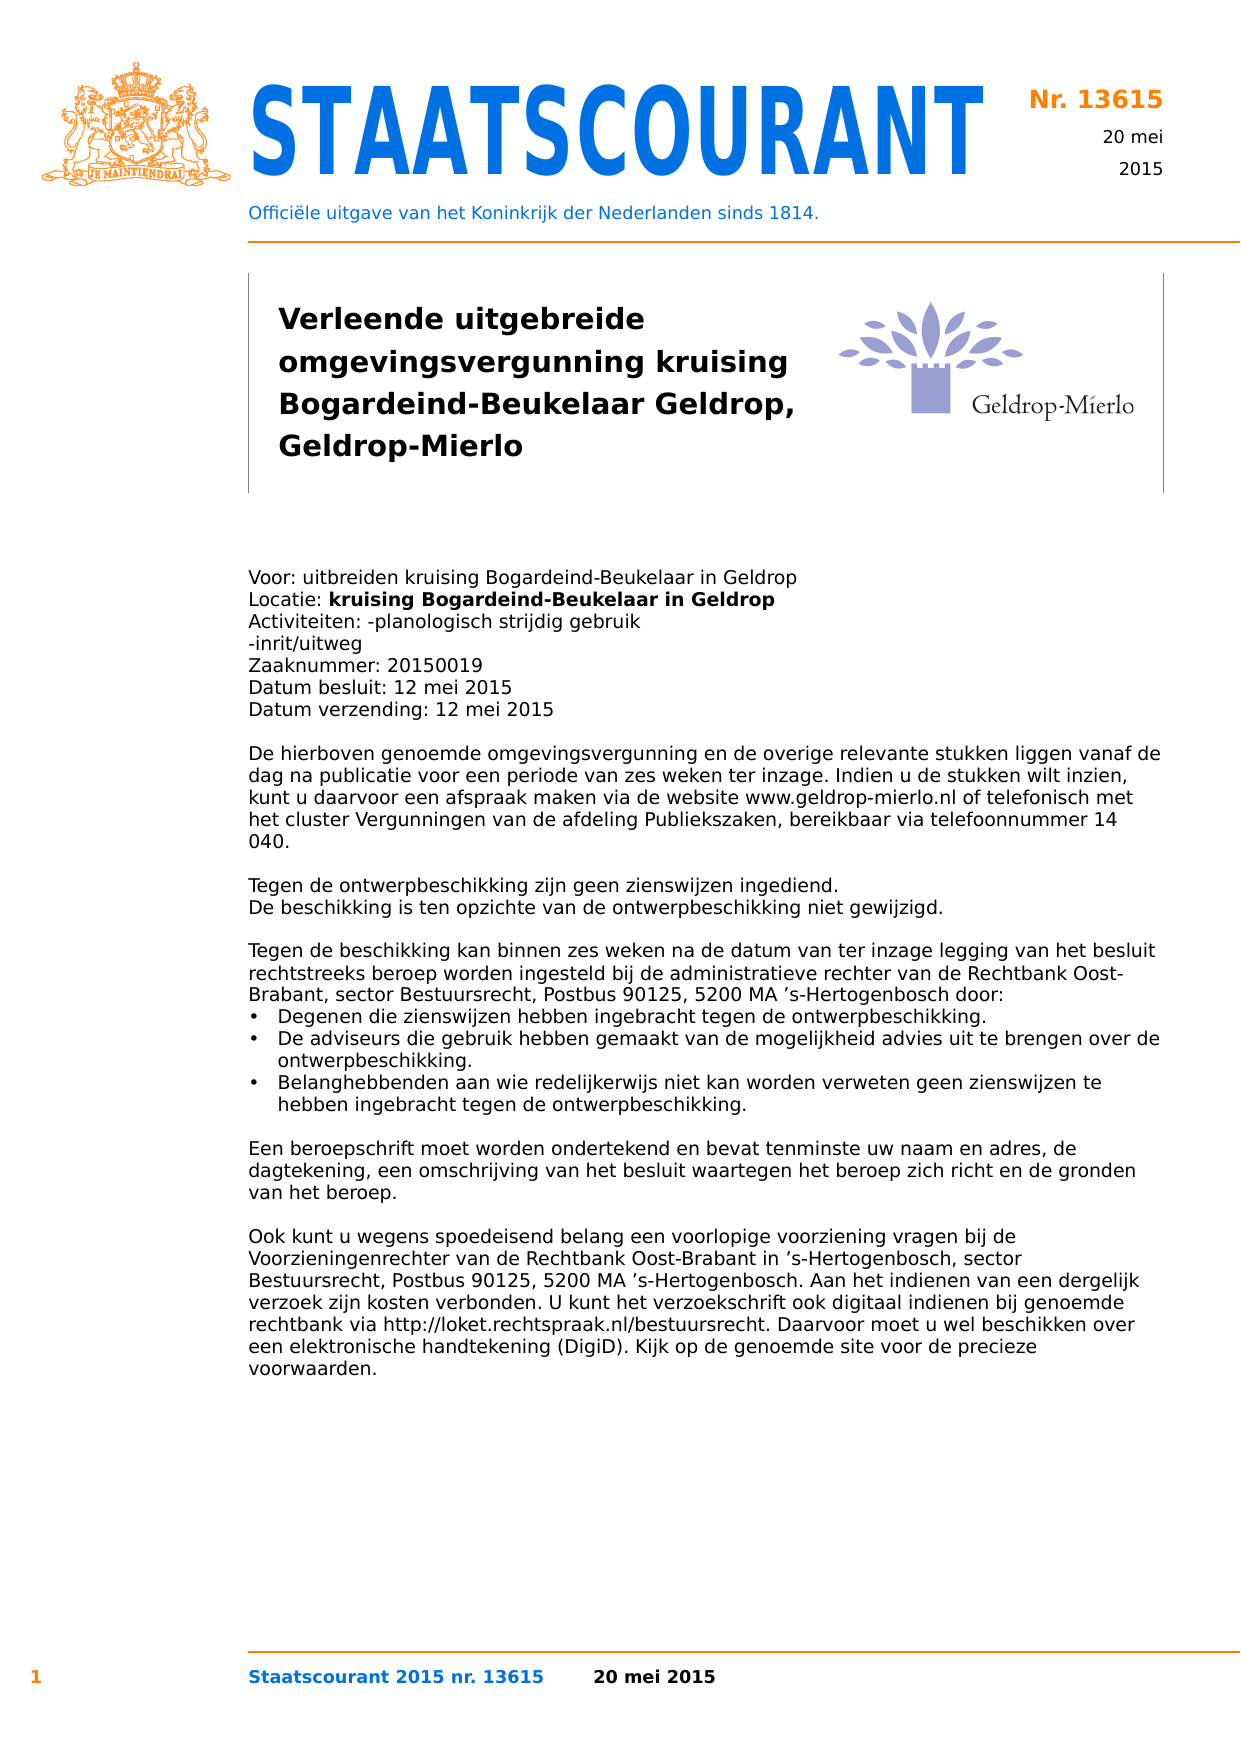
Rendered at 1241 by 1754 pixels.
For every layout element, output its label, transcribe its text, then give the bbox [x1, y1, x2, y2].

text Datum besluit: 12 mei 2015 [248, 677, 1163, 699]
table_cell 20 mei [998, 121, 1240, 153]
text Tegen de beschikking kan binnen zes weken na de datum van ter inzage legging van het besluit rechtstreeks beroep worden ingesteld bij de administratieve rechter van de Rechtbank Oost-Brabant, sector Bestuursrecht, Postbus 90125, 5200 MA ’s-Hertogenbosch door: [248, 940, 1163, 1006]
subtitle Verleende uitgebreide omgevingsvergunning kruising Bogardeind-Beukelaar Geldrop, Geldrop-Mierlo [249, 273, 1163, 493]
picture [838, 302, 1134, 421]
text De hierboven genoemde omgevingsvergunning en de overige relevante stukken liggen vanaf de dag na publicatie voor een periode van zes weken ter inzage. Indien u de stukken wilt inzien, kunt u daarvoor een afspraak maken via de website www.geldrop-mierlo.nl of telefonisch met het cluster Vergunningen van de afdeling Publiekszaken, bereikbaar via telefoonnummer 14 040. [248, 743, 1163, 853]
text -inrit/uitweg [248, 633, 1163, 655]
text De beschikking is ten opzichte van de ontwerpbeschikking niet gewijzigd. [248, 897, 1163, 918]
table_header Nr. 13615 [998, 62, 1240, 121]
text Datum verzending: 12 mei 2015 [248, 699, 1163, 721]
text Ook kunt u wegens spoedeisend belang een voorlopige voorziening vragen bij de Voorzieningenrechter van de Rechtbank Oost-Brabant in ’s-Hertogenbosch, sector Bestuursrecht, Postbus 90125, 5200 MA ’s-Hertogenbosch. Aan het indienen van een dergelijk verzoek zijn kosten verbonden. U kunt het verzoekschrift ook digitaal indienen bij genoemde rechtbank via http://loket.rechtspraak.nl/bestuursrecht. Daarvoor moet u wel beschikken over een elektronische handtekening (DigiD). Kijk op de genoemde site voor de precieze voorwaarden. [248, 1226, 1163, 1380]
text • Degenen die zienswijzen hebben ingebracht tegen de ontwerpbeschikking. [248, 1006, 1163, 1028]
picture [41, 62, 231, 186]
text Tegen de ontwerpbeschikking zijn geen zienswijzen ingediend. [248, 874, 1163, 897]
table_cell Officiële uitgave van het Koninkrijk der Nederlanden sinds 1814. [248, 203, 1240, 241]
text Zaaknummer: 20150019 [248, 655, 1163, 677]
text Een beroepschrift moet worden ondertekend en bevat tenminste uw naam en adres, de dagtekening, een omschrijving van het besluit waartegen het beroep zich richt en de gronden van het beroep. [248, 1138, 1163, 1204]
text Activiteiten: -planologisch strijdig gebruik [248, 611, 1163, 633]
text • De adviseurs die gebruik hebben gemaakt van de mogelijkheid advies uit te brengen over de ontwerpbeschikking. [248, 1028, 1163, 1072]
table_header STAATSCOURANT [248, 62, 998, 203]
text Voor: uitbreiden kruising Bogardeind-Beukelaar in Geldrop [248, 567, 1163, 589]
text • Belanghebbenden aan wie redelijkerwijs niet kan worden verweten geen zienswijzen te hebben ingebracht tegen de ontwerpbeschikking. [248, 1072, 1163, 1116]
table_header [25, 62, 248, 241]
table_cell 2015 [998, 153, 1240, 203]
text Locatie: kruising Bogardeind-Beukelaar in Geldrop [248, 589, 1163, 611]
